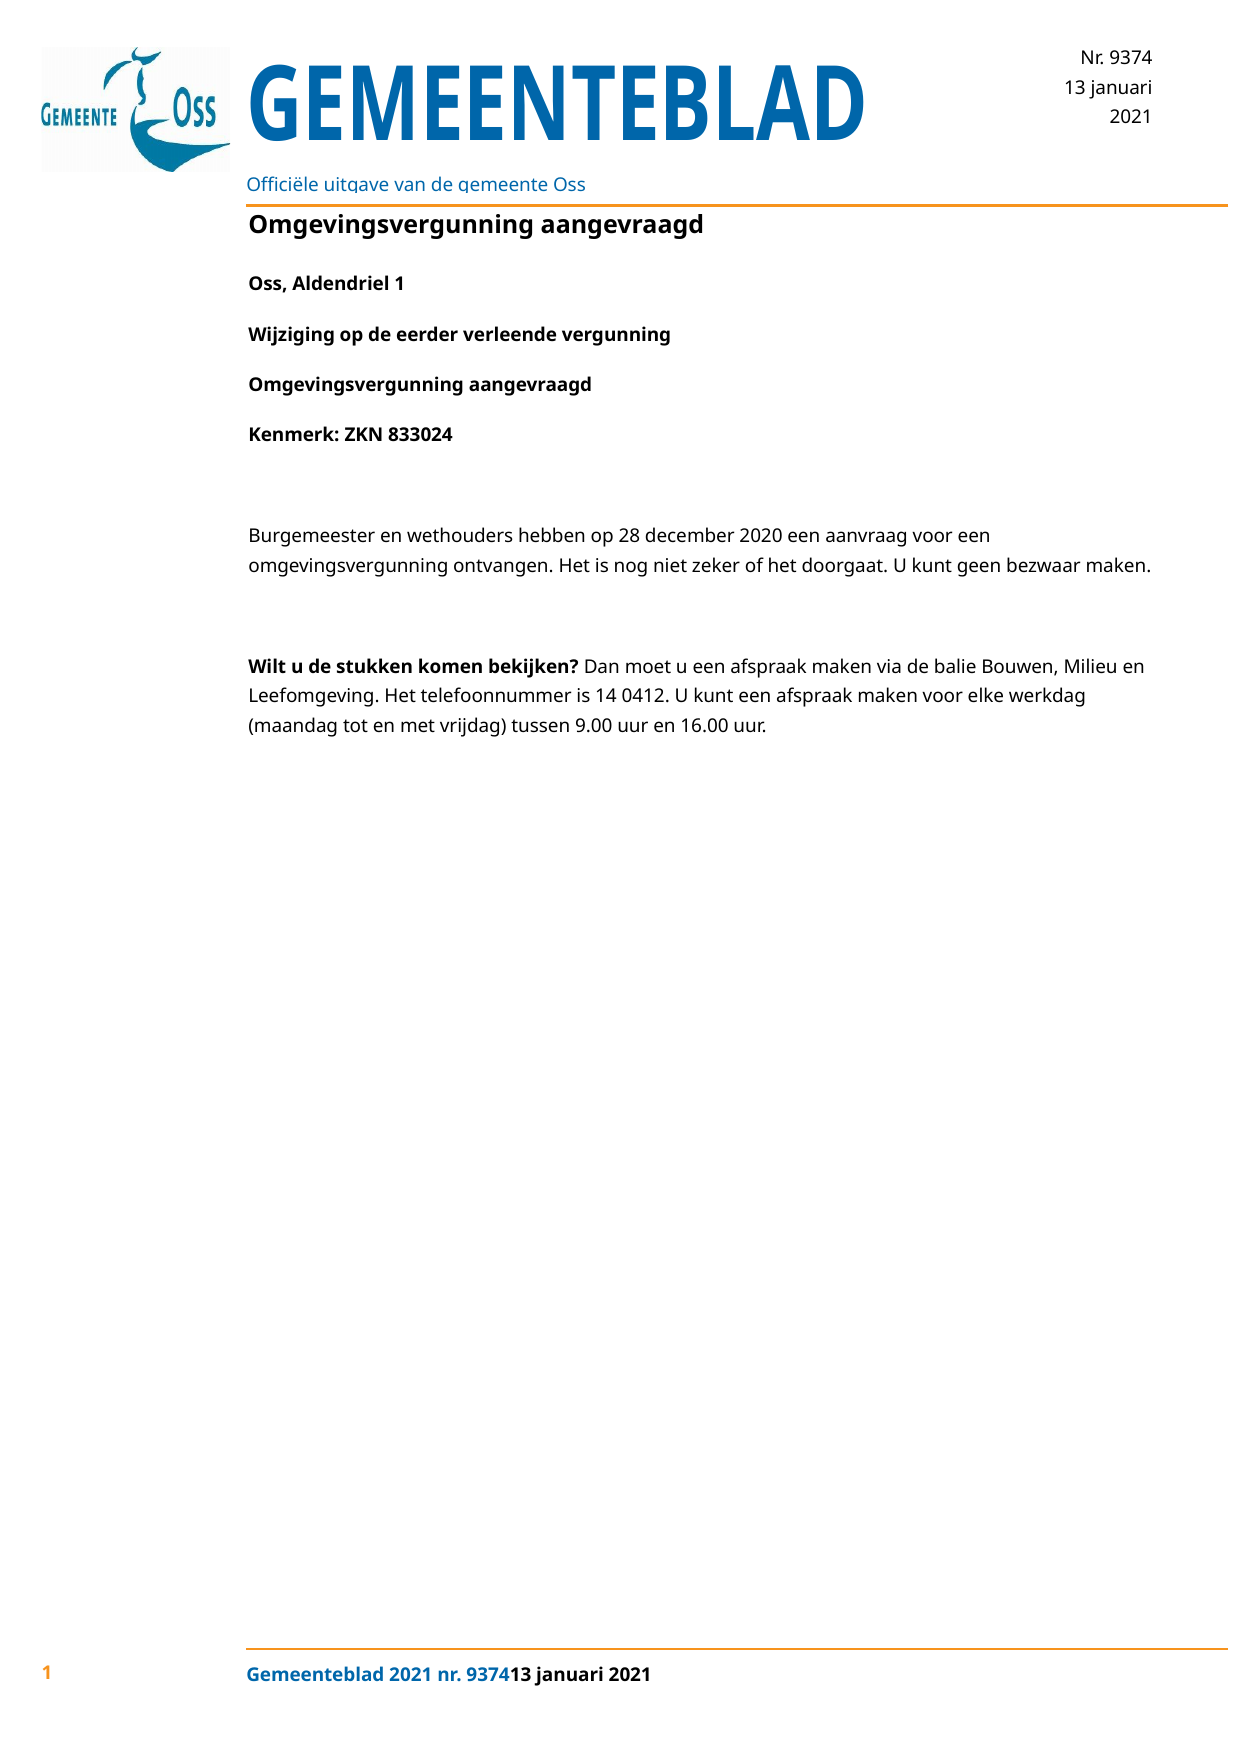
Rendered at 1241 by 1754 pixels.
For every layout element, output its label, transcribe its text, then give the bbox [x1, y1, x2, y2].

text Omgevingsvergunning aangevraagd [248, 371, 1152, 397]
text Burgemeester en wethouders hebben op 28 december 2020 een aanvraag voor een omgevingsvergunning ontvangen. Het is nog niet zeker of het doorgaat. U kunt geen bezwaar maken. [248, 522, 1152, 578]
text Wijziging op de eerder verleende vergunning [248, 321, 1152, 346]
picture [41, 47, 231, 172]
text Omgevingsvergunning aangevraagd [248, 207, 1152, 241]
text Oss, Aldendriel 1 [248, 270, 1152, 296]
text Wilt u de stukken komen bekijken? Dan moet u een afspraak maken via de balie Bouwen, Milieu en Leefomgeving. Het telefoonnummer is 14 0412. U kunt een afspraak maken voor elke werkdag (maandag tot en met vrijdag) tussen 9.00 uur en 16.00 uur. [248, 653, 1152, 738]
text Kenmerk: ZKN 833024 [248, 422, 1152, 447]
